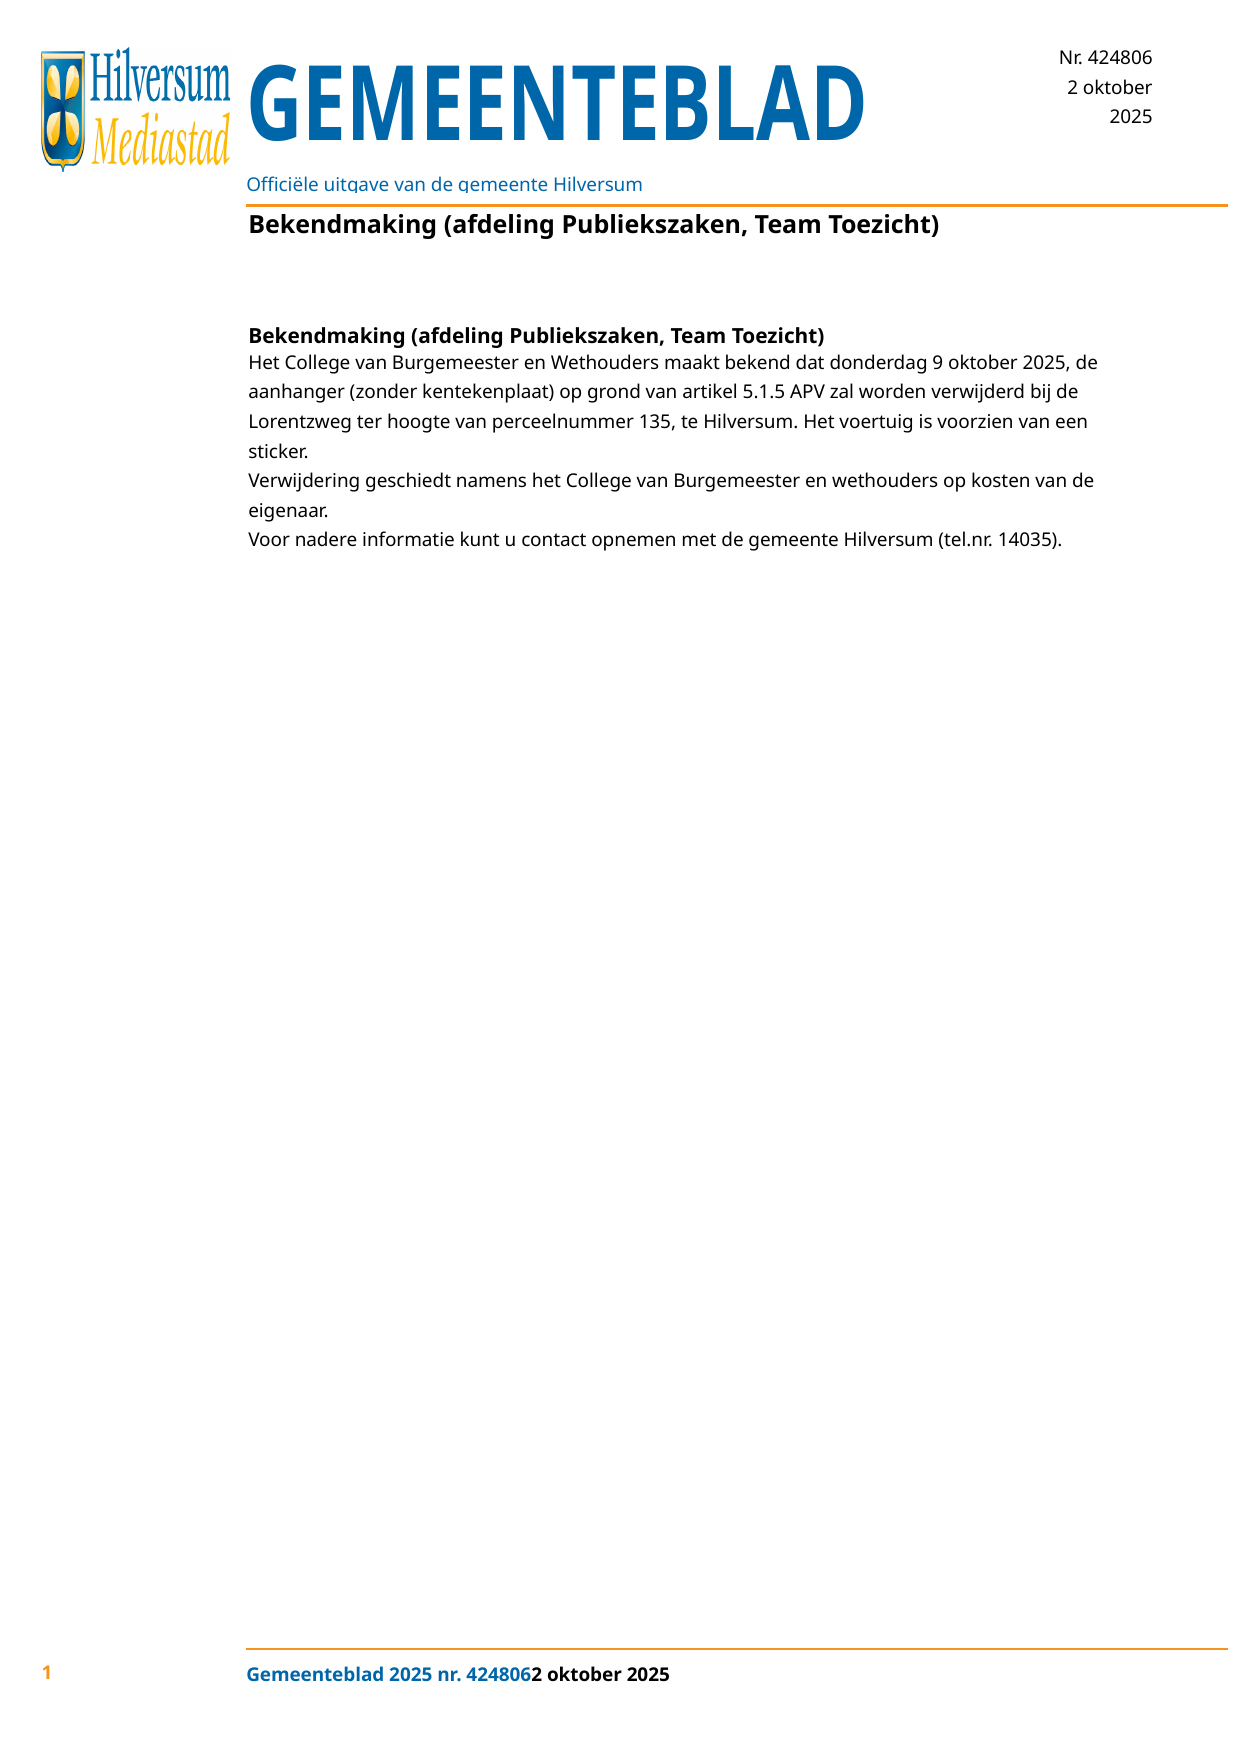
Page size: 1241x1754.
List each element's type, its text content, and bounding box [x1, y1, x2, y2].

text Verwijdering geschiedt namens het College van Burgemeester en wethouders op kosten van de eigenaar. [248, 467, 1152, 523]
text Bekendmaking (afdeling Publiekszaken, Team Toezicht) [248, 207, 1152, 241]
text Het College van Burgemeester en Wethouders maakt bekend dat donderdag 9 oktober 2025, de aanhanger (zonder kentekenplaat) op grond van artikel 5.1.5 APV zal worden verwijderd bij de Lorentzweg ter hoogte van perceelnummer 135, te Hilversum. Het voertuig is voorzien van een sticker. [248, 349, 1152, 464]
text Voor nadere informatie kunt u contact opnemen met de gemeente Hilversum (tel.nr. 14035). [248, 527, 1152, 552]
picture [41, 47, 231, 172]
text Bekendmaking (afdeling Publiekszaken, Team Toezicht) [248, 321, 1152, 349]
